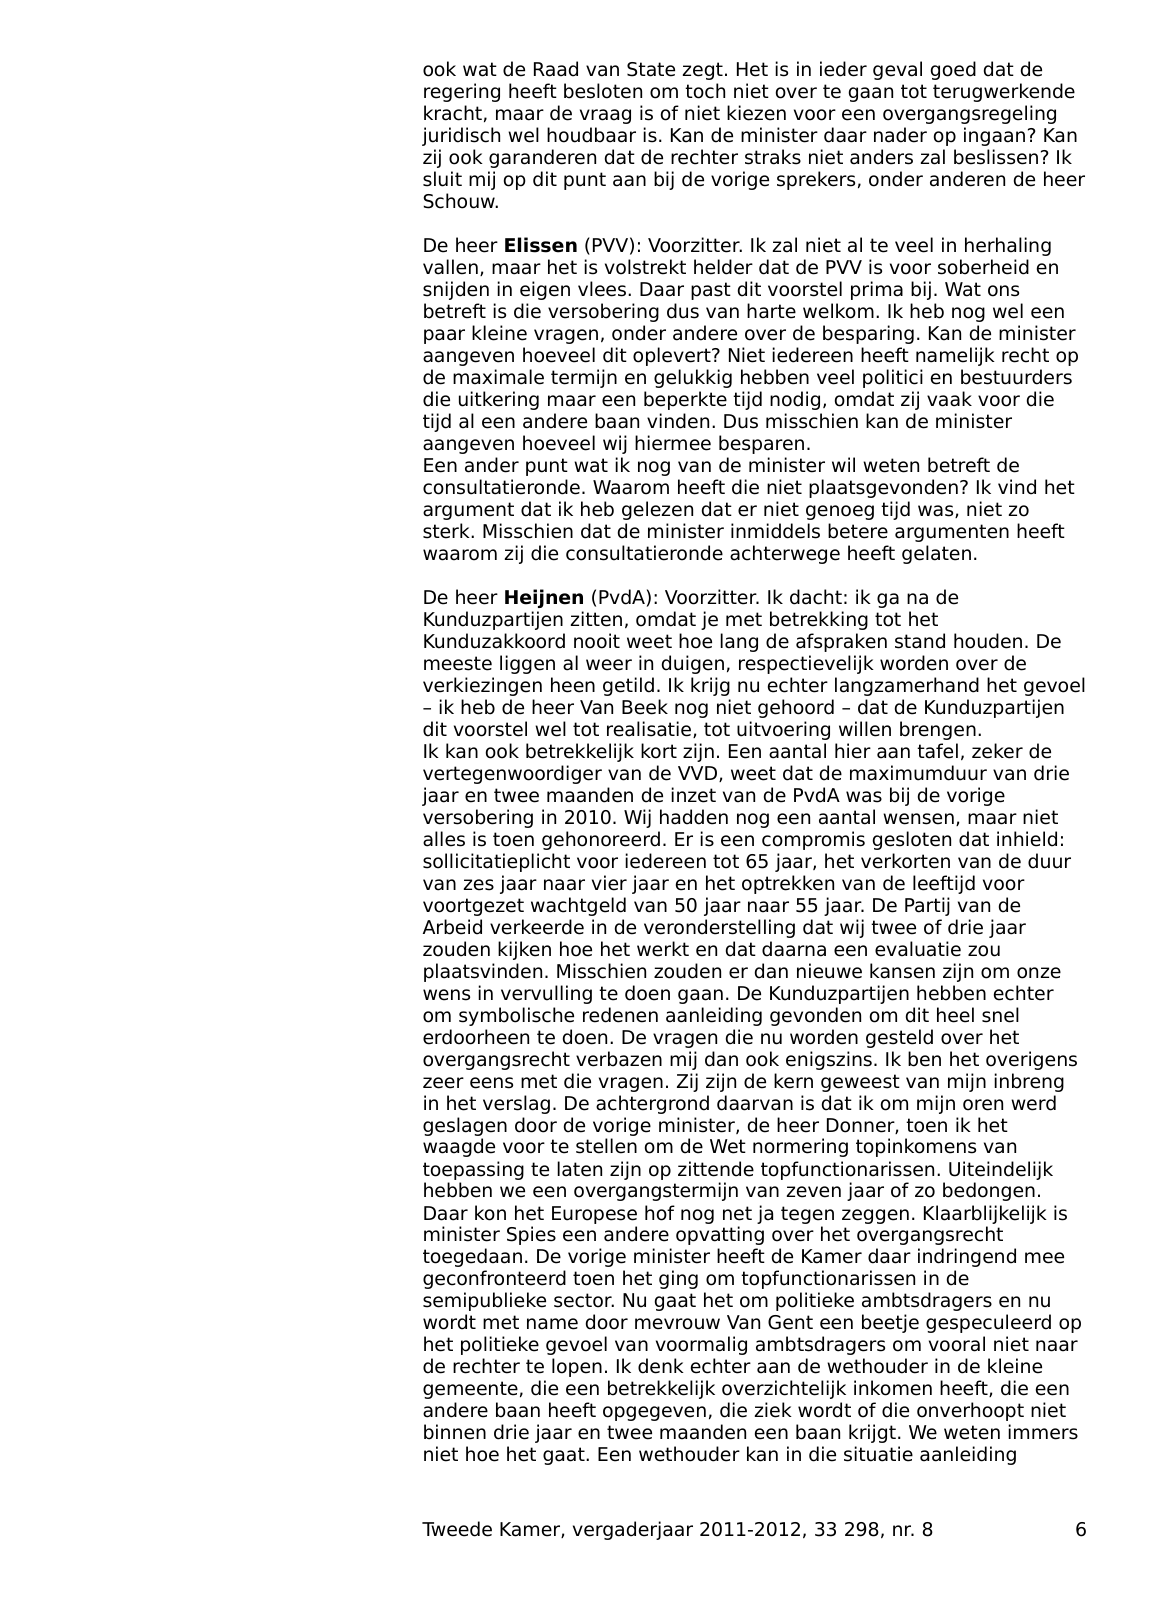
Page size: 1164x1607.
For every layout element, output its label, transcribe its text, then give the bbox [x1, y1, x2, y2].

text Ik kan ook betrekkelijk kort zijn. Een aantal hier aan tafel, zeker de vertegenwoordiger van de VVD, weet dat de maximumduur van drie jaar en twee maanden de inzet van de PvdA was bij de vorige versobering in 2010. Wij hadden nog een aantal wensen, maar niet alles is toen gehonoreerd. Er is een compromis gesloten dat inhield: sollicitatieplicht voor iedereen tot 65 jaar, het verkorten van de duur van zes jaar naar vier jaar en het optrekken van de leeftijd voor voortgezet wachtgeld van 50 jaar naar 55 jaar. De Partij van de Arbeid verkeerde in de veronderstelling dat wij twee of drie jaar zouden kijken hoe het werkt en dat daarna een evaluatie zou plaatsvinden. Misschien zouden er dan nieuwe kansen zijn om onze wens in vervulling te doen gaan. De Kunduzpartijen hebben echter om symbolische redenen aanleiding gevonden om dit heel snel erdoorheen te doen. De vragen die nu worden gesteld over het overgangsrecht verbazen mij dan ook enigszins. Ik ben het overigens zeer eens met die vragen. Zij zijn de kern geweest van mijn inbreng in het verslag. De achtergrond daarvan is dat ik om mijn oren werd geslagen door de vorige minister, de heer Donner, toen ik het waagde voor te stellen om de Wet normering topinkomens van toepassing te laten zijn op zittende topfunctionarissen. Uiteindelijk hebben we een overgangstermijn van zeven jaar of zo bedongen. Daar kon het Europese hof nog net ja tegen zeggen. Klaarblijkelijk is minister Spies een andere opvatting over het overgangsrecht toegedaan. De vorige minister heeft de Kamer daar indringend mee geconfronteerd toen het ging om topfunctionarissen in de semipublieke sector. Nu gaat het om politieke ambtsdragers en nu wordt met name door mevrouw Van Gent een beetje gespeculeerd op het politieke gevoel van voormalig ambtsdragers om vooral niet naar de rechter te lopen. Ik denk echter aan de wethouder in de kleine gemeente, die een betrekkelijk overzichtelijk inkomen heeft, die een andere baan heeft opgegeven, die ziek wordt of die onverhoopt niet binnen drie jaar en twee maanden een baan krijgt. We weten immers niet hoe het gaat. Een wethouder kan in die situatie aanleiding [422, 741, 1087, 1466]
text ook wat de Raad van State zegt. Het is in ieder geval goed dat de regering heeft besloten om toch niet over te gaan tot terugwerkende kracht, maar de vraag is of niet kiezen voor een overgangsregeling juridisch wel houdbaar is. Kan de minister daar nader op ingaan? Kan zij ook garanderen dat de rechter straks niet anders zal beslissen? Ik sluit mij op dit punt aan bij de vorige sprekers, onder anderen de heer Schouw. [422, 59, 1087, 213]
text Een ander punt wat ik nog van de minister wil weten betreft de consultatieronde. Waarom heeft die niet plaatsgevonden? Ik vind het argument dat ik heb gelezen dat er niet genoeg tijd was, niet zo sterk. Misschien dat de minister inmiddels betere argumenten heeft waarom zij die consultatieronde achterwege heeft gelaten. [422, 455, 1087, 565]
text De heer Heijnen (PvdA): Voorzitter. Ik dacht: ik ga na de Kunduzpartijen zitten, omdat je met betrekking tot het Kunduzakkoord nooit weet hoe lang de afspraken stand houden. De meeste liggen al weer in duigen, respectievelijk worden over de verkiezingen heen getild. Ik krijg nu echter langzamerhand het gevoel – ik heb de heer Van Beek nog niet gehoord – dat de Kunduzpartijen dit voorstel wel tot realisatie, tot uitvoering willen brengen. [422, 587, 1087, 741]
text De heer Elissen (PVV): Voorzitter. Ik zal niet al te veel in herhaling vallen, maar het is volstrekt helder dat de PVV is voor soberheid en snijden in eigen vlees. Daar past dit voorstel prima bij. Wat ons betreft is die versobering dus van harte welkom. Ik heb nog wel een paar kleine vragen, onder andere over de besparing. Kan de minister aangeven hoeveel dit oplevert? Niet iedereen heeft namelijk recht op de maximale termijn en gelukkig hebben veel politici en bestuurders die uitkering maar een beperkte tijd nodig, omdat zij vaak voor die tijd al een andere baan vinden. Dus misschien kan de minister aangeven hoeveel wij hiermee besparen. [422, 235, 1087, 455]
